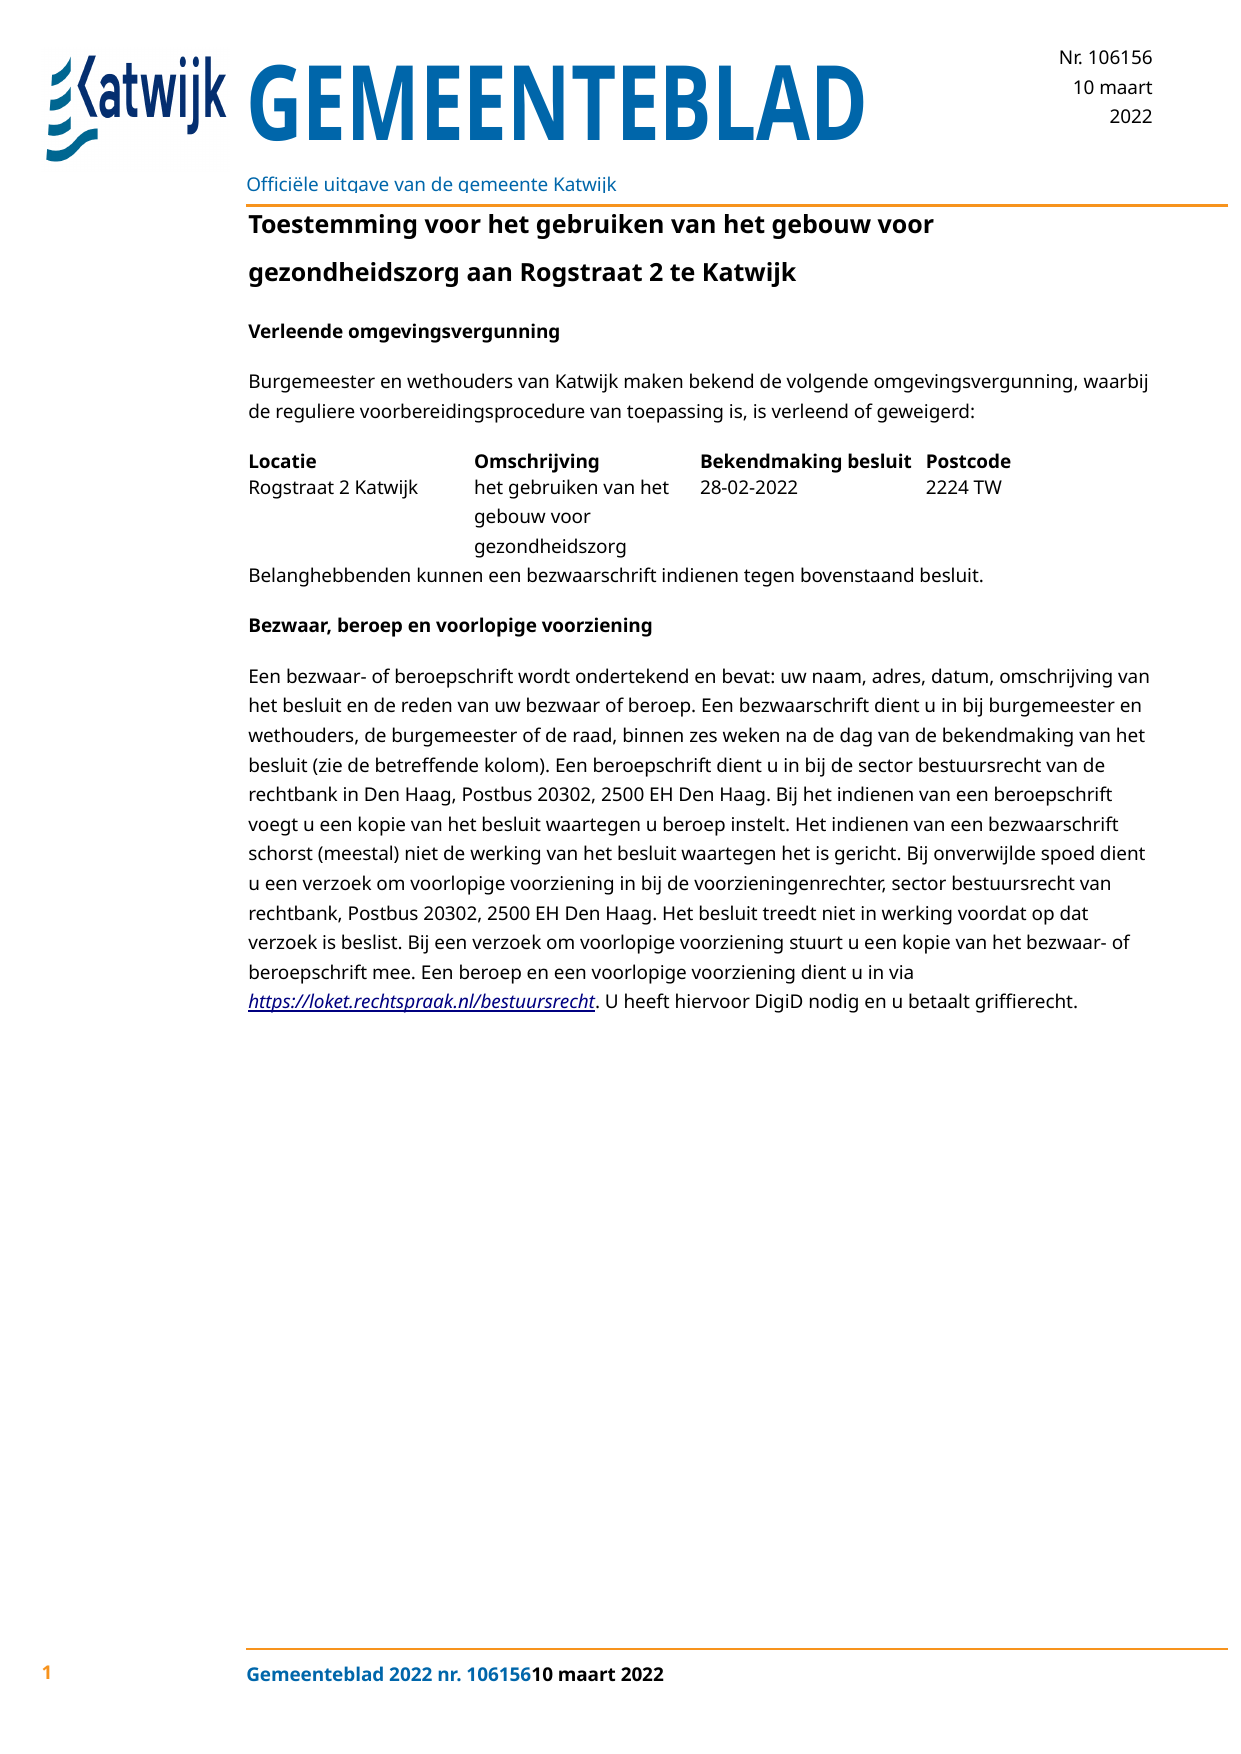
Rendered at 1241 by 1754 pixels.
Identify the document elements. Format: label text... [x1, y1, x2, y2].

table_header Bekendmaking besluit [700, 449, 926, 474]
table_header Omschrijving [474, 449, 700, 474]
table_cell 2224 TW [926, 474, 1152, 559]
table_cell 28-02-2022 [700, 474, 926, 559]
picture [41, 47, 231, 172]
text Belanghebbenden kunnen een bezwaarschrift indienen tegen bovenstaand besluit. [248, 562, 1152, 588]
text Toestemming voor het gebruiken van het gebouw voor gezondheidszorg aan Rogstraat 2 te Katwijk [248, 207, 1152, 288]
text Burgemeester en wethouders van Katwijk maken bekend de volgende omgevingsvergunning, waarbij de reguliere voorbereidingsprocedure van toepassing is, is verleend of geweigerd: [248, 368, 1152, 424]
table_cell Rogstraat 2 Katwijk [248, 474, 474, 559]
table_header Locatie [248, 449, 474, 474]
text Bezwaar, beroep en voorlopige voorziening [248, 613, 1152, 638]
table_header Postcode [926, 449, 1152, 474]
table_cell het gebruiken van het gebouw voor gezondheidszorg [474, 474, 700, 559]
text Een bezwaar- of beroepschrift wordt ondertekend en bevat: uw naam, adres, datum, omschrijving van het besluit en de reden van uw bezwaar of beroep. Een bezwaarschrift dient u in bij burgemeester en wethouders, de burgemeester of de raad, binnen zes weken na de dag van de bekendmaking van het besluit (zie de betreffende kolom). Een beroepschrift dient u in bij de sector bestuursrecht van de rechtbank in Den Haag, Postbus 20302, 2500 EH Den Haag. Bij het indienen van een beroepschrift voegt u een kopie van het besluit waartegen u beroep instelt. Het indienen van een bezwaarschrift schorst (meestal) niet de werking van het besluit waartegen het is gericht. Bij onverwijlde spoed dient u een verzoek om voorlopige voorziening in bij de voorzieningenrechter, sector bestuursrecht van rechtbank, Postbus 20302, 2500 EH Den Haag. Het besluit treedt niet in werking voordat op dat verzoek is beslist. Bij een verzoek om voorlopige voorziening stuurt u een kopie van het bezwaar- of beroepschrift mee. Een beroep en een voorlopige voorziening dient u in via https://loket.rechtspraak.nl/bestuursrecht. U heeft hiervoor DigiD nodig en u betaalt griffierecht. [248, 663, 1152, 1014]
text Verleende omgevingsvergunning [248, 318, 1152, 344]
